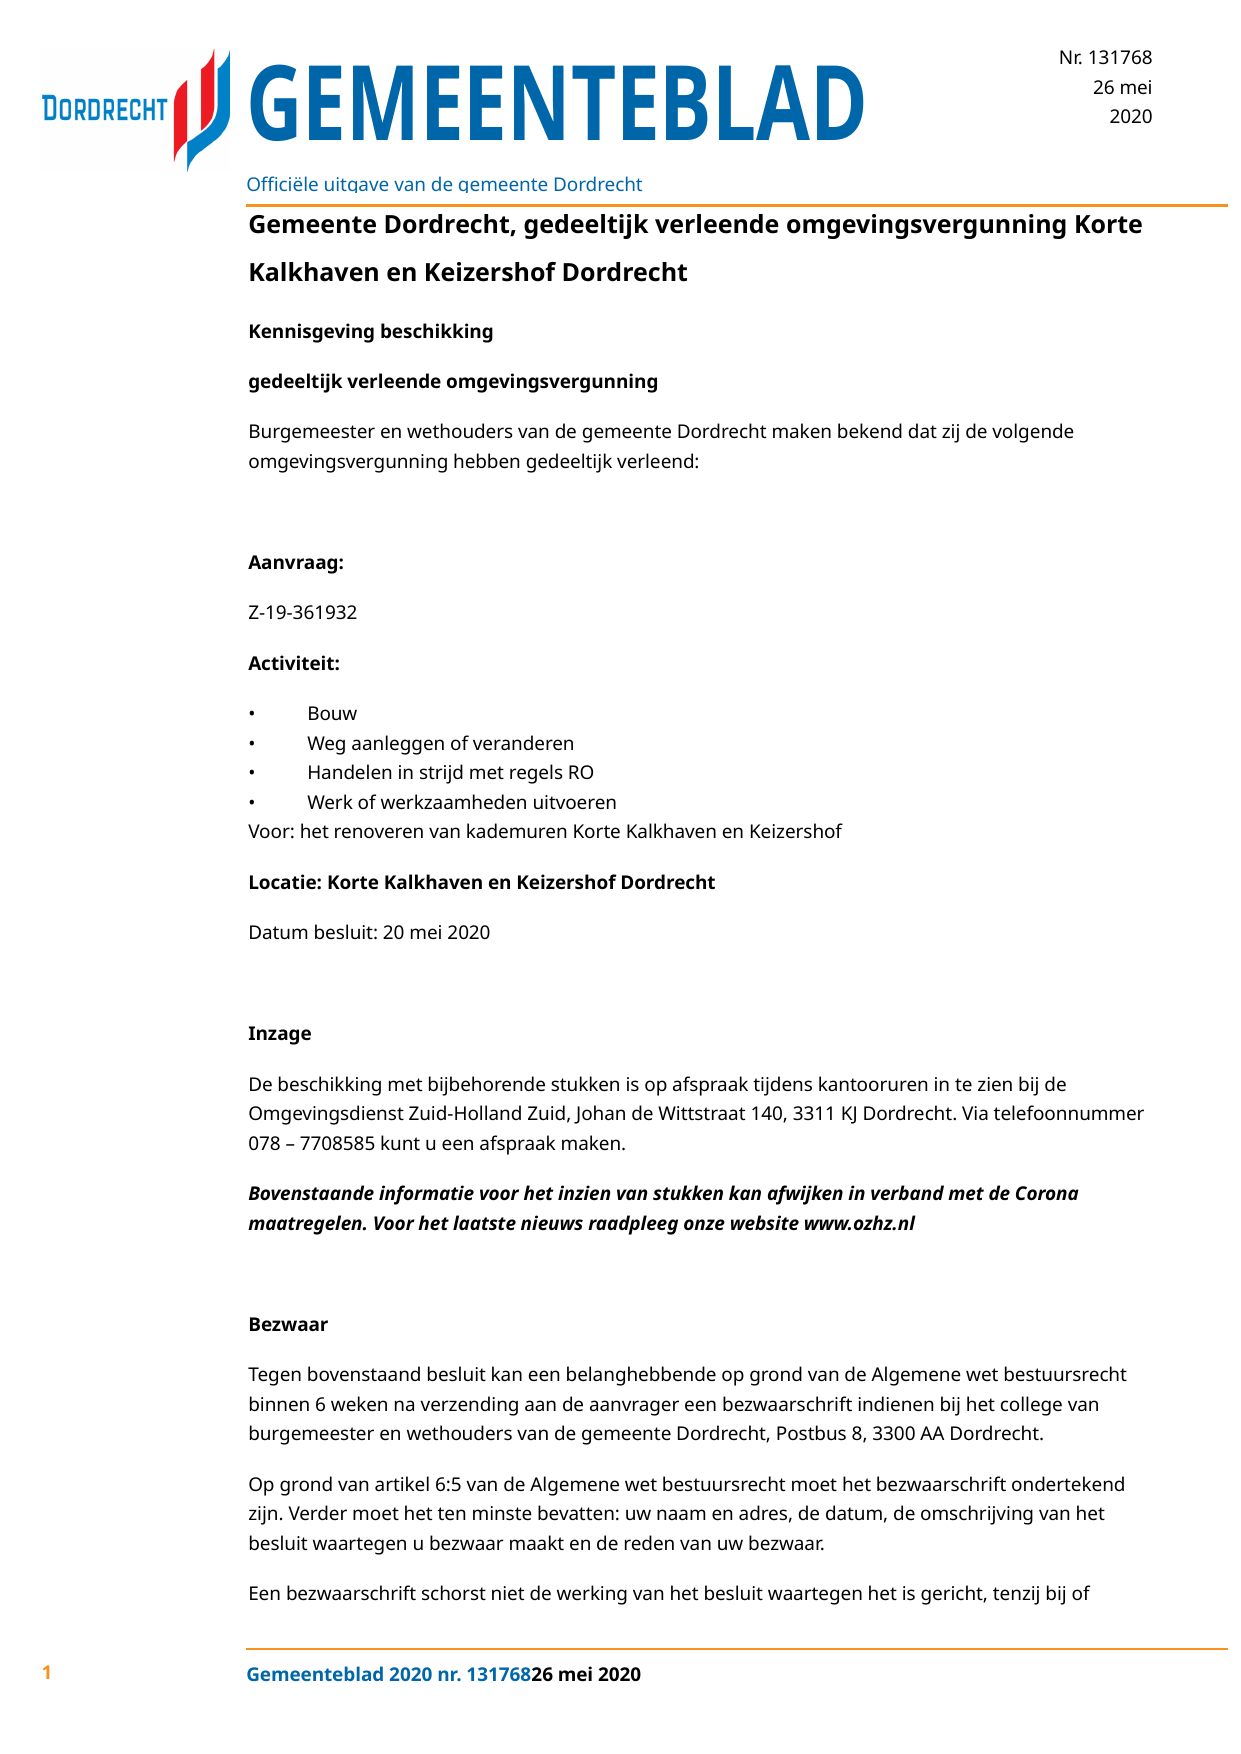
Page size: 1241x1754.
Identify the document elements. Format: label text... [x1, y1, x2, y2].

text Inzage [248, 1020, 1152, 1046]
text Bezwaar [248, 1311, 1152, 1337]
list Weg aanleggen of veranderen [248, 730, 1152, 756]
text gedeeltijk verleende omgevingsvergunning [248, 368, 1152, 394]
text Activiteit: [248, 650, 1152, 676]
text Een bezwaarschrift schorst niet de werking van het besluit waartegen het is gericht, tenzij bij of [248, 1580, 1152, 1606]
list Werk of werkzaamheden uitvoeren [248, 789, 1152, 815]
text Kennisgeving beschikking [248, 318, 1152, 344]
text Op grond van artikel 6:5 van de Algemene wet bestuursrecht moet het bezwaarschrift ondertekend zijn. Verder moet het ten minste bevatten: uw naam en adres, de datum, de omschrijving van het besluit waartegen u bezwaar maakt en de reden van uw bezwaar. [248, 1471, 1152, 1556]
text Datum besluit: 20 mei 2020 [248, 919, 1152, 945]
text Burgemeester en wethouders van de gemeente Dordrecht maken bekend dat zij de volgende omgevingsvergunning hebben gedeeltijk verleend: [248, 419, 1152, 474]
text De beschikking met bijbehorende stukken is op afspraak tijdens kantooruren in te zien bij de Omgevingsdienst Zuid-Holland Zuid, Johan de Wittstraat 140, 3311 KJ Dordrecht. Via telefoonnummer 078 – 7708585 kunt u een afspraak maken. [248, 1071, 1152, 1156]
text Aanvraag: [248, 549, 1152, 575]
text Z-19-361932 [248, 599, 1152, 625]
picture [41, 47, 231, 172]
text Gemeente Dordrecht, gedeeltijk verleende omgevingsvergunning Korte Kalkhaven en Keizershof Dordrecht [248, 207, 1152, 288]
list Bouw [248, 700, 1152, 726]
text Locatie: Korte Kalkhaven en Keizershof Dordrecht [248, 869, 1152, 895]
text Tegen bovenstaand besluit kan een belanghebbende op grond van de Algemene wet bestuursrecht binnen 6 weken na verzending aan de aanvrager een bezwaarschrift indienen bij het college van burgemeester en wethouders van de gemeente Dordrecht, Postbus 8, 3300 AA Dordrecht. [248, 1361, 1152, 1446]
list Handelen in strijd met regels RO [248, 759, 1152, 785]
text Bovenstaande informatie voor het inzien van stukken kan afwijken in verband met de Corona maatregelen. Voor het laatste nieuws raadpleeg onze website www.ozhz.nl [248, 1180, 1152, 1236]
text Voor: het renoveren van kademuren Korte Kalkhaven en Keizershof [248, 819, 1152, 844]
